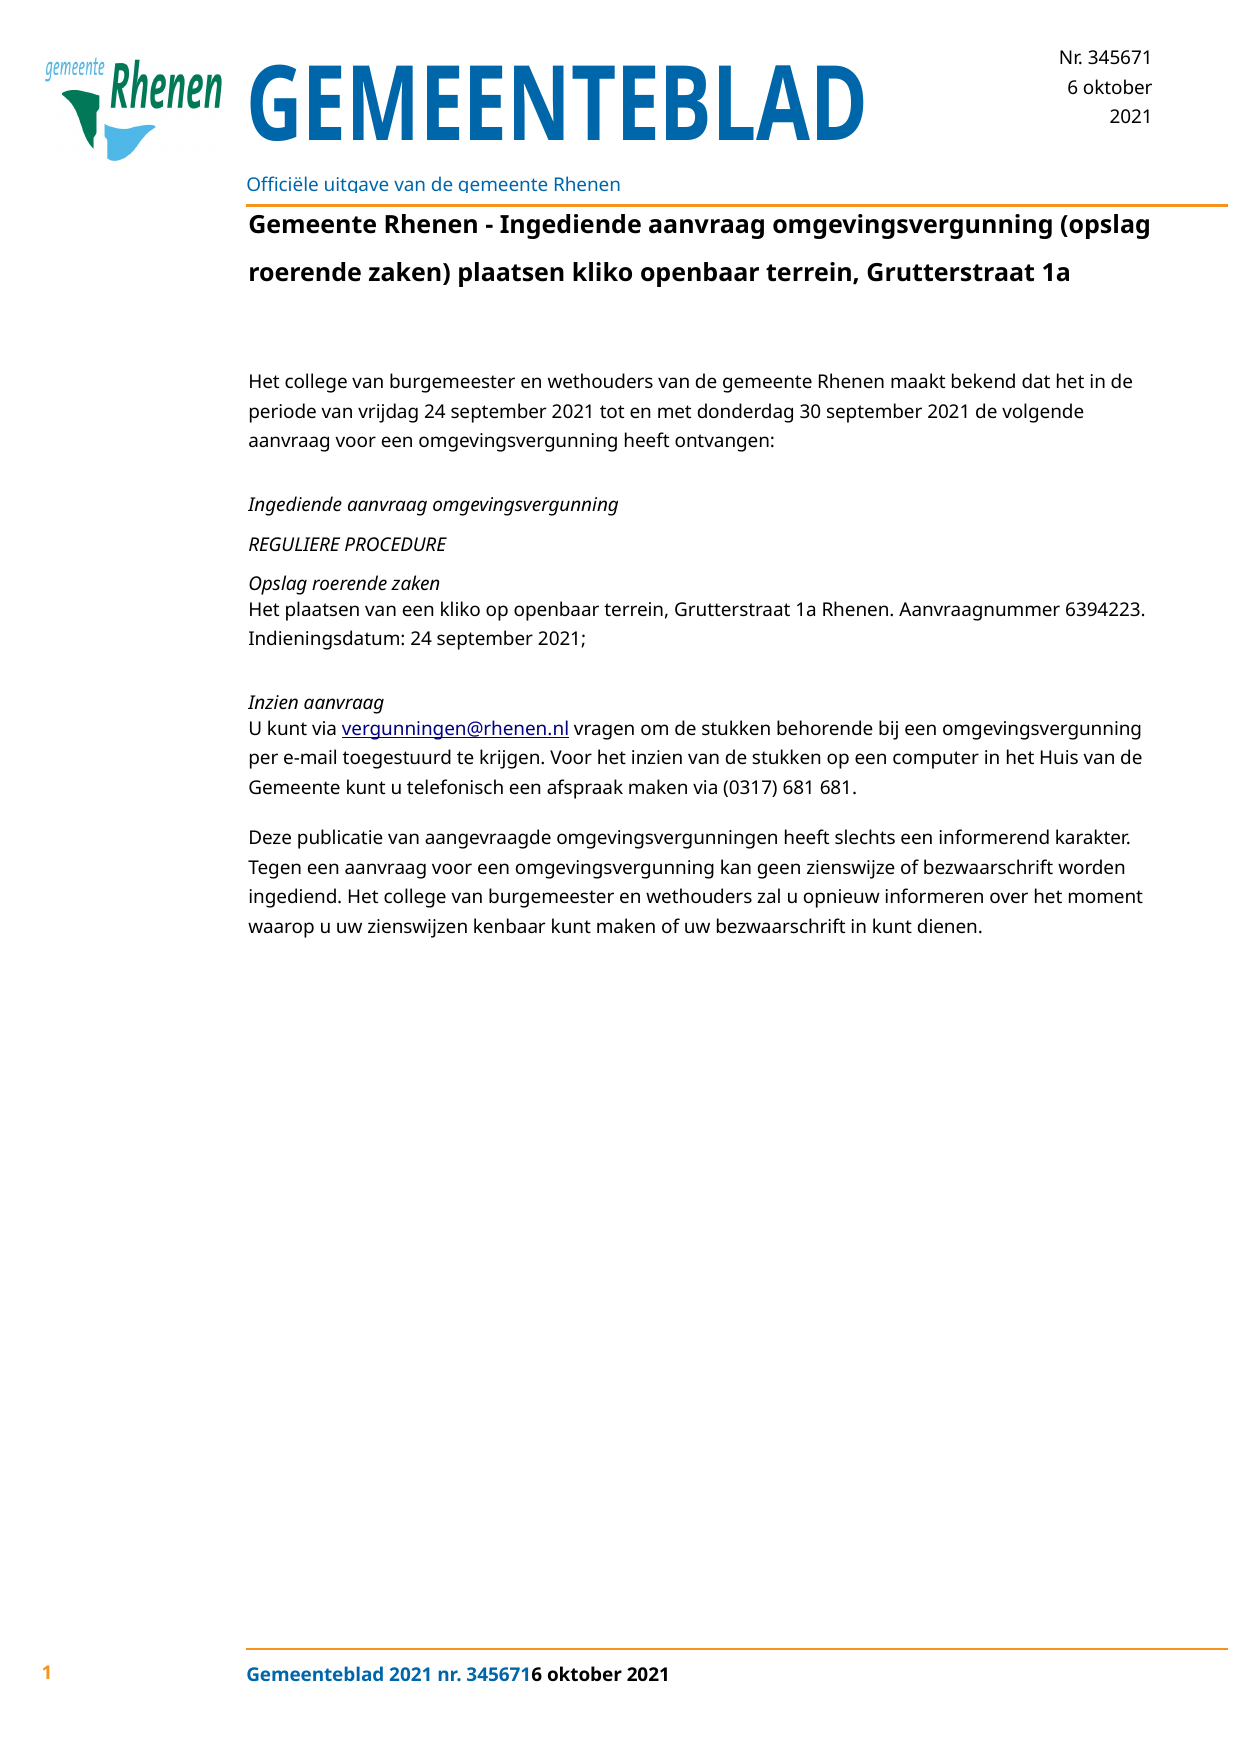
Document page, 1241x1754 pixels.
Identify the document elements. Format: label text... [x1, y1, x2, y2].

text Gemeente Rhenen - Ingediende aanvraag omgevingsvergunning (opslag roerende zaken) plaatsen kliko openbaar terrein, Grutterstraat 1a [248, 207, 1152, 288]
picture [41, 47, 231, 172]
text Het college van burgemeester en wethouders van de gemeente Rhenen maakt bekend dat het in de periode van vrijdag 24 september 2021 tot en met donderdag 30 september 2021 de volgende aanvraag voor een omgevingsvergunning heeft ontvangen: [248, 368, 1152, 453]
text Het plaatsen van een kliko op openbaar terrein, Grutterstraat 1a Rhenen. Aanvraagnummer 6394223. Indieningsdatum: 24 september 2021; [248, 596, 1152, 651]
text Inzien aanvraag [248, 689, 1152, 715]
text Opslag roerende zaken [248, 570, 1152, 596]
text Ingediende aanvraag omgevingsvergunning [248, 491, 1152, 517]
text Deze publicatie van aangevraagde omgevingsvergunningen heeft slechts een informerend karakter. Tegen een aanvraag voor een omgevingsvergunning kan geen zienswijze of bezwaarschrift worden ingediend. Het college van burgemeester en wethouders zal u opnieuw informeren over het moment waarop u uw zienswijzen kenbaar kunt maken of uw bezwaarschrift in kunt dienen. [248, 824, 1152, 939]
text REGULIERE PROCEDURE [248, 531, 1152, 556]
text U kunt via vergunningen@rhenen.nl vragen om de stukken behorende bij een omgevingsvergunning per e-mail toegestuurd te krijgen. Voor het inzien van de stukken op een computer in het Huis van de Gemeente kunt u telefonisch een afspraak maken via (0317) 681 681. [248, 715, 1152, 800]
